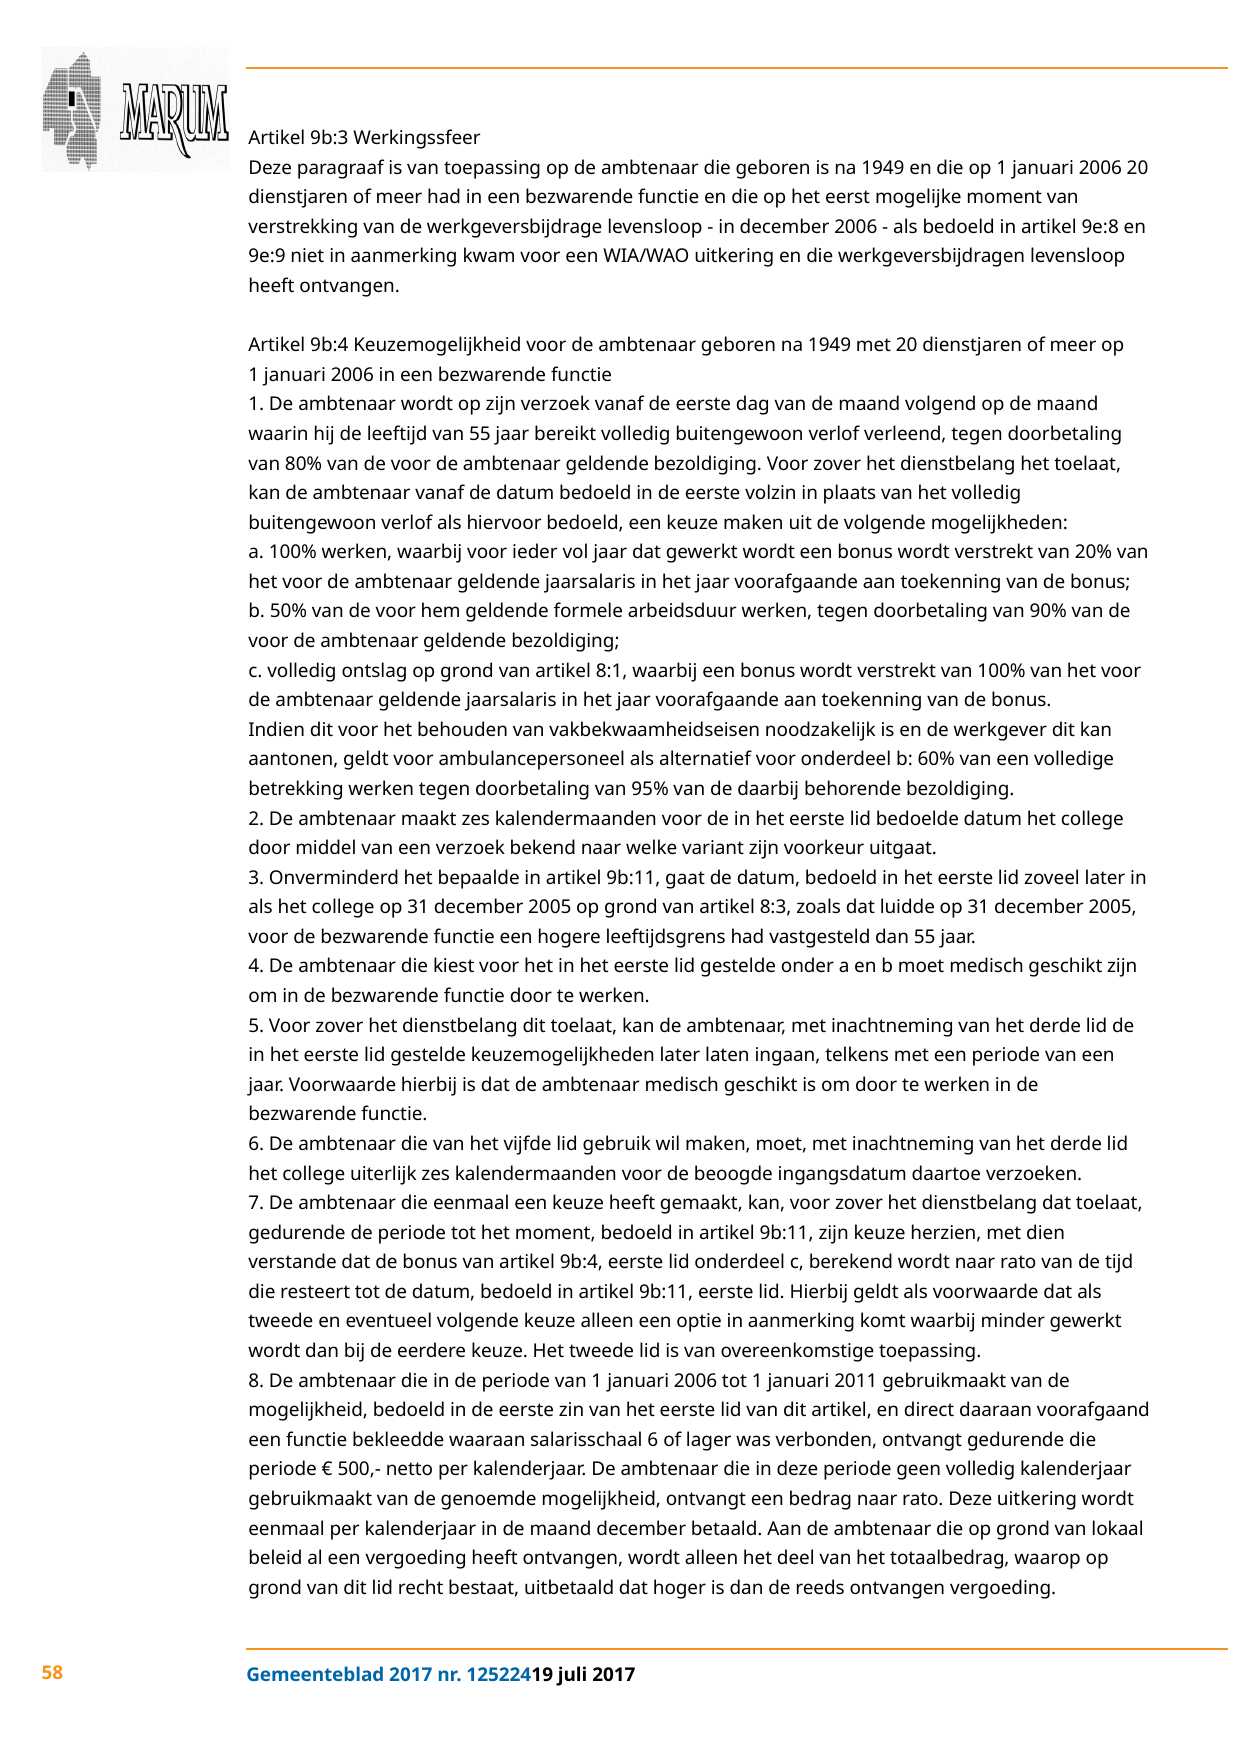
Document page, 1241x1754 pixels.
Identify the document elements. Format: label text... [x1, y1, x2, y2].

text 8. De ambtenaar die in de periode van 1 januari 2006 tot 1 januari 2011 gebruikmaakt van de mogelijkheid, bedoeld in de eerste zin van het eerste lid van dit artikel, en direct daaraan voorafgaand een functie bekleedde waaraan salarisschaal 6 of lager was verbonden, ontvangt gedurende die periode € 500,- netto per kalenderjaar. De ambtenaar die in deze periode geen volledig kalenderjaar gebruikmaakt van de genoemde mogelijkheid, ontvangt een bedrag naar rato. Deze uitkering wordt eenmaal per kalenderjaar in de maand december betaald. Aan de ambtenaar die op grond van lokaal beleid al een vergoeding heeft ontvangen, wordt alleen het deel van het totaalbedrag, waarop op grond van dit lid recht bestaat, uitbetaald dat hoger is dan de reeds ontvangen vergoeding. [248, 1367, 1152, 1600]
text Artikel 9b:3 Werkingssfeer [248, 124, 1152, 150]
text Deze paragraaf is van toepassing op de ambtenaar die geboren is na 1949 en die op 1 januari 2006 20 dienstjaren of meer had in een bezwarende functie en die op het eerst mogelijke moment van verstrekking van de werkgeversbijdrage levensloop - in december 2006 - als bedoeld in artikel 9e:8 en 9e:9 niet in aanmerking kwam voor een WIA/WAO uitkering en die werkgeversbijdragen levensloop heeft ontvangen. [248, 154, 1152, 298]
text 3. Onverminderd het bepaalde in artikel 9b:11, gaat de datum, bedoeld in het eerste lid zoveel later in als het college op 31 december 2005 op grond van artikel 8:3, zoals dat luidde op 31 december 2005, voor de bezwarende functie een hogere leeftijdsgrens had vastgesteld dan 55 jaar. [248, 864, 1152, 949]
text 1. De ambtenaar wordt op zijn verzoek vanaf de eerste dag van de maand volgend op de maand waarin hij de leeftijd van 55 jaar bereikt volledig buitengewoon verlof verleend, tegen doorbetaling van 80% van de voor de ambtenaar geldende bezoldiging. Voor zover het dienstbelang het toelaat, kan de ambtenaar vanaf de datum bedoeld in de eerste volzin in plaats van het volledig buitengewoon verlof als hiervoor bedoeld, een keuze maken uit de volgende mogelijkheden: [248, 391, 1152, 535]
text b. 50% van de voor hem geldende formele arbeidsduur werken, tegen doorbetaling van 90% van de voor de ambtenaar geldende bezoldiging; [248, 598, 1152, 653]
text 4. De ambtenaar die kiest voor het in het eerste lid gestelde onder a en b moet medisch geschikt zijn om in de bezwarende functie door te werken. [248, 953, 1152, 1008]
text Artikel 9b:4 Keuzemogelijkheid voor de ambtenaar geboren na 1949 met 20 dienstjaren of meer op 1 januari 2006 in een bezwarende functie [248, 331, 1152, 387]
picture [41, 47, 231, 172]
text c. volledig ontslag op grond van artikel 8:1, waarbij een bonus wordt verstrekt van 100% van het voor de ambtenaar geldende jaarsalaris in het jaar voorafgaande aan toekenning van de bonus. [248, 657, 1152, 712]
text a. 100% werken, waarbij voor ieder vol jaar dat gewerkt wordt een bonus wordt verstrekt van 20% van het voor de ambtenaar geldende jaarsalaris in het jaar voorafgaande aan toekenning van de bonus; [248, 538, 1152, 594]
text 7. De ambtenaar die eenmaal een keuze heeft gemaakt, kan, voor zover het dienstbelang dat toelaat, gedurende de periode tot het moment, bedoeld in artikel 9b:11, zijn keuze herzien, met dien verstande dat de bonus van artikel 9b:4, eerste lid onderdeel c, berekend wordt naar rato van de tijd die resteert tot de datum, bedoeld in artikel 9b:11, eerste lid. Hierbij geldt als voorwaarde dat als tweede en eventueel volgende keuze alleen een optie in aanmerking komt waarbij minder gewerkt wordt dan bij de eerdere keuze. Het tweede lid is van overeenkomstige toepassing. [248, 1189, 1152, 1363]
text 2. De ambtenaar maakt zes kalendermaanden voor de in het eerste lid bedoelde datum het college door middel van een verzoek bekend naar welke variant zijn voorkeur uitgaat. [248, 805, 1152, 860]
text 6. De ambtenaar die van het vijfde lid gebruik wil maken, moet, met inachtneming van het derde lid het college uiterlijk zes kalendermaanden voor de beoogde ingangsdatum daartoe verzoeken. [248, 1130, 1152, 1186]
text 5. Voor zover het dienstbelang dit toelaat, kan de ambtenaar, met inachtneming van het derde lid de in het eerste lid gestelde keuzemogelijkheden later laten ingaan, telkens met een periode van een jaar. Voorwaarde hierbij is dat de ambtenaar medisch geschikt is om door te werken in de bezwarende functie. [248, 1012, 1152, 1126]
text Indien dit voor het behouden van vakbekwaamheidseisen noodzakelijk is en de werkgever dit kan aantonen, geldt voor ambulancepersoneel als alternatief voor onderdeel b: 60% van een volledige betrekking werken tegen doorbetaling van 95% van de daarbij behorende bezoldiging. [248, 716, 1152, 801]
